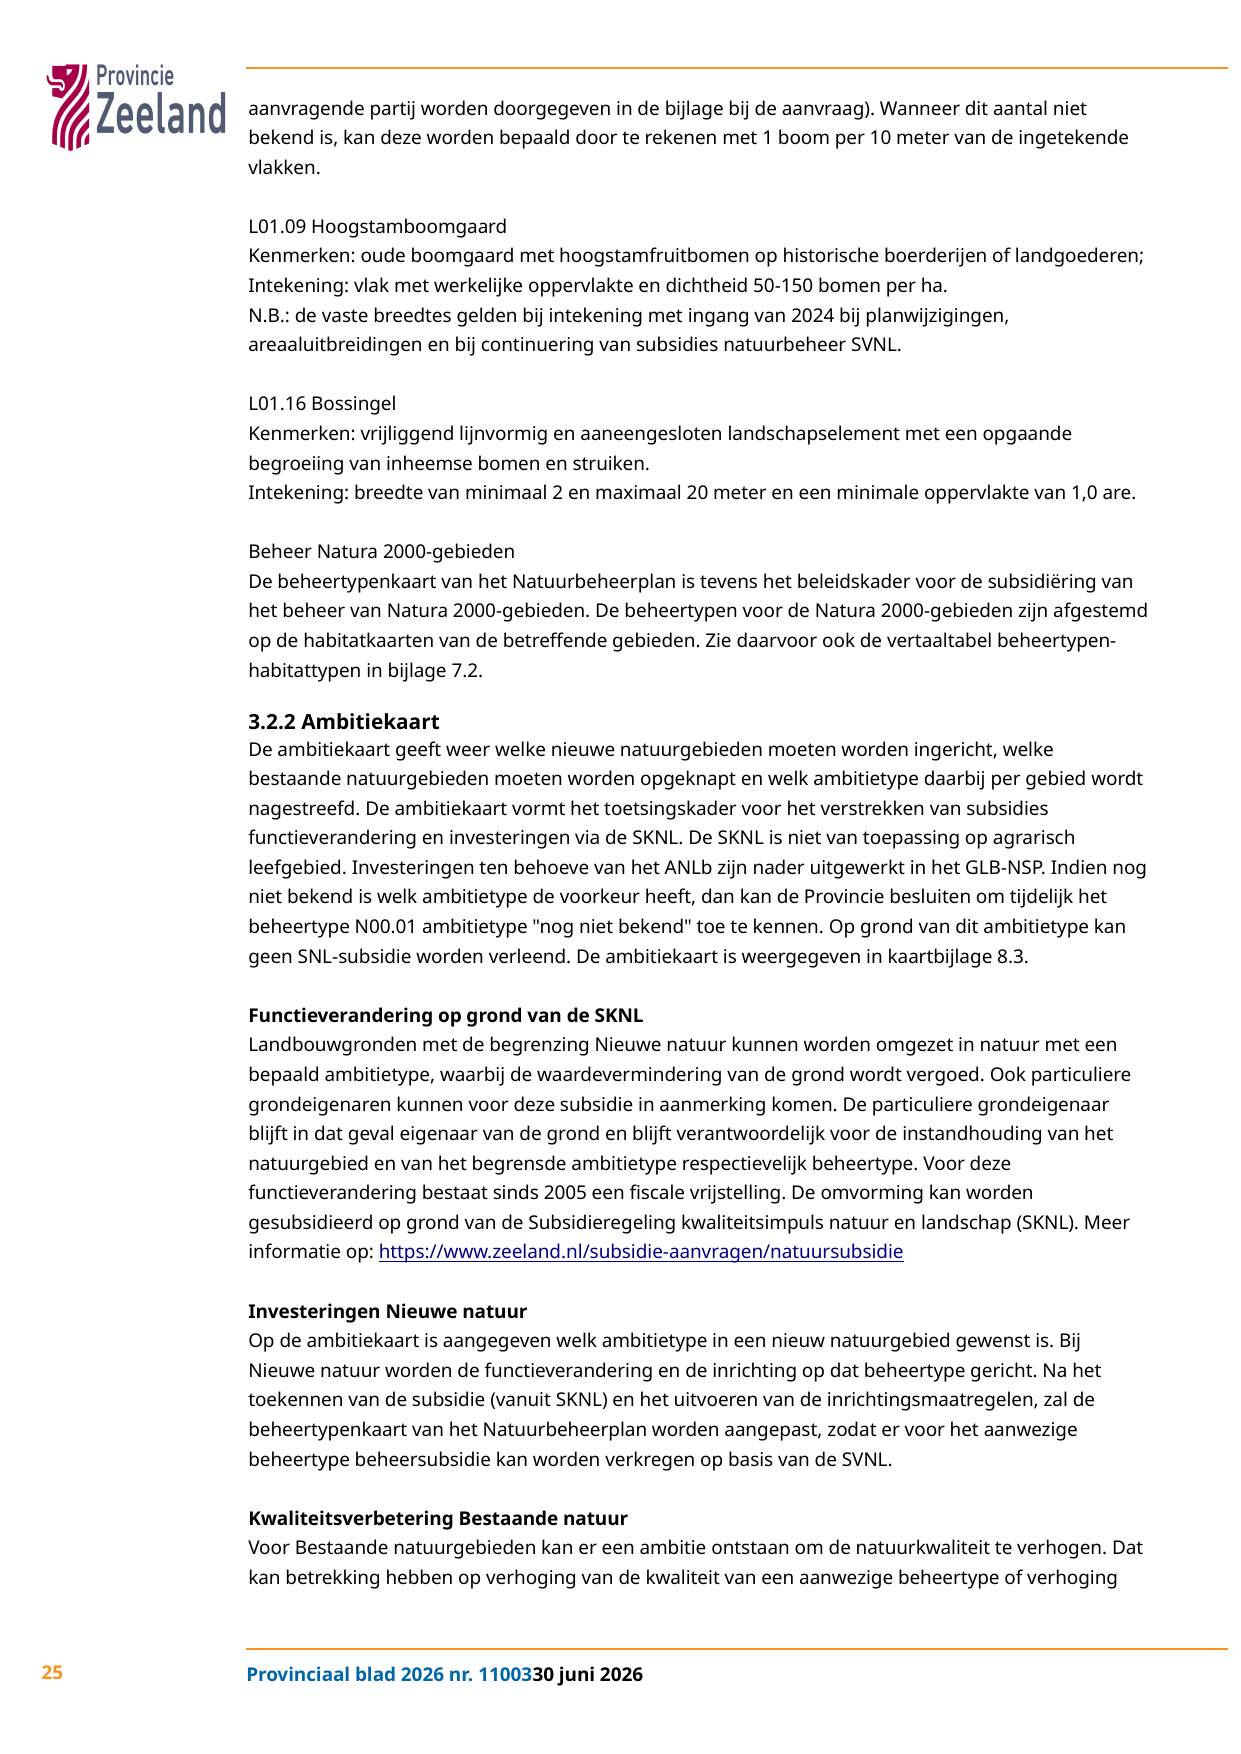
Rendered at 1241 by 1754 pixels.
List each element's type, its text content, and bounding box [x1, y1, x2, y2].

text Intekening: vlak met werkelijke oppervlakte en dichtheid 50-150 bomen per ha. [248, 272, 1152, 298]
text L01.09 Hoogstamboomgaard [248, 213, 1152, 239]
text Op de ambitiekaart is aangegeven welk ambitietype in een nieuw natuurgebied gewenst is. Bij Nieuwe natuur worden de functieverandering en de inrichting op dat beheertype gericht. Na het toekennen van de subsidie (vanuit SKNL) en het uitvoeren van de inrichtingsmaatregelen, zal de beheertypenkaart van het Natuurbeheerplan worden aangepast, zodat er voor het aanwezige beheertype beheersubsidie kan worden verkregen op basis van de SVNL. [248, 1327, 1152, 1471]
picture [41, 47, 231, 172]
text Kenmerken: vrijliggend lijnvormig en aaneengesloten landschapselement met een opgaande begroeiing van inheemse bomen en struiken. [248, 420, 1152, 476]
text De beheertypenkaart van het Natuurbeheerplan is tevens het beleidskader voor de subsidiëring van het beheer van Natura 2000-gebieden. De beheertypen voor de Natura 2000-gebieden zijn afgestemd op de habitatkaarten van de betreffende gebieden. Zie daarvoor ook de vertaaltabel beheertypen-habitattypen in bijlage 7.2. [248, 568, 1152, 683]
text Kenmerken: oude boomgaard met hoogstamfruitbomen op historische boerderijen of landgoederen; [248, 243, 1152, 268]
text Functieverandering op grond van de SKNL [248, 1002, 1152, 1028]
text Beheer Natura 2000-gebieden [248, 538, 1152, 564]
text Landbouwgronden met de begrenzing Nieuwe natuur kunnen worden omgezet in natuur met een bepaald ambitietype, waarbij de waardevermindering van de grond wordt vergoed. Ook particuliere grondeigenaren kunnen voor deze subsidie in aanmerking komen. De particuliere grondeigenaar blijft in dat geval eigenaar van de grond en blijft verantwoordelijk voor de instandhouding van het natuurgebied en van het begrensde ambitietype respectievelijk beheertype. Voor deze functieverandering bestaat sinds 2005 een fiscale vrijstelling. De omvorming kan worden gesubsidieerd op grond van de Subsidieregeling kwaliteitsimpuls natuur en landschap (SKNL). Meer informatie op: https://www.zeeland.nl/subsidie-aanvragen/natuursubsidie [248, 1032, 1152, 1264]
text Intekening: breedte van minimaal 2 en maximaal 20 meter en een minimale oppervlakte van 1,0 are. [248, 479, 1152, 505]
text Investeringen Nieuwe natuur [248, 1298, 1152, 1323]
text L01.16 Bossingel [248, 391, 1152, 416]
text De ambitiekaart geeft weer welke nieuwe natuurgebieden moeten worden ingericht, welke bestaande natuurgebieden moeten worden opgeknapt en welk ambitietype daarbij per gebied wordt nagestreefd. De ambitiekaart vormt het toetsingskader voor het verstrekken van subsidies functieverandering en investeringen via de SKNL. De SKNL is niet van toepassing op agrarisch leefgebied. Investeringen ten behoeve van het ANLb zijn nader uitgewerkt in het GLB-NSP. Indien nog niet bekend is welk ambitietype de voorkeur heeft, dan kan de Provincie besluiten om tijdelijk het beheertype N00.01 ambitietype "nog niet bekend" toe te kennen. Op grond van dit ambitietype kan geen SNL-subsidie worden verleend. De ambitiekaart is weergegeven in kaartbijlage 8.3. [248, 736, 1152, 968]
text Kwaliteitsverbetering Bestaande natuur [248, 1505, 1152, 1531]
text aanvragende partij worden doorgegeven in de bijlage bij de aanvraag). Wanneer dit aantal niet bekend is, kan deze worden bepaald door te rekenen met 1 boom per 10 meter van de ingetekende vlakken. [248, 95, 1152, 180]
text N.B.: de vaste breedtes gelden bij intekening met ingang van 2024 bij planwijzigingen, areaaluitbreidingen en bij continuering van subsidies natuurbeheer SVNL. [248, 302, 1152, 357]
text Voor Bestaande natuurgebieden kan er een ambitie ontstaan om de natuurkwaliteit te verhogen. Dat kan betrekking hebben op verhoging van de kwaliteit van een aanwezige beheertype of verhoging [248, 1534, 1152, 1590]
text 3.2.2 Ambitiekaart [248, 707, 1152, 736]
